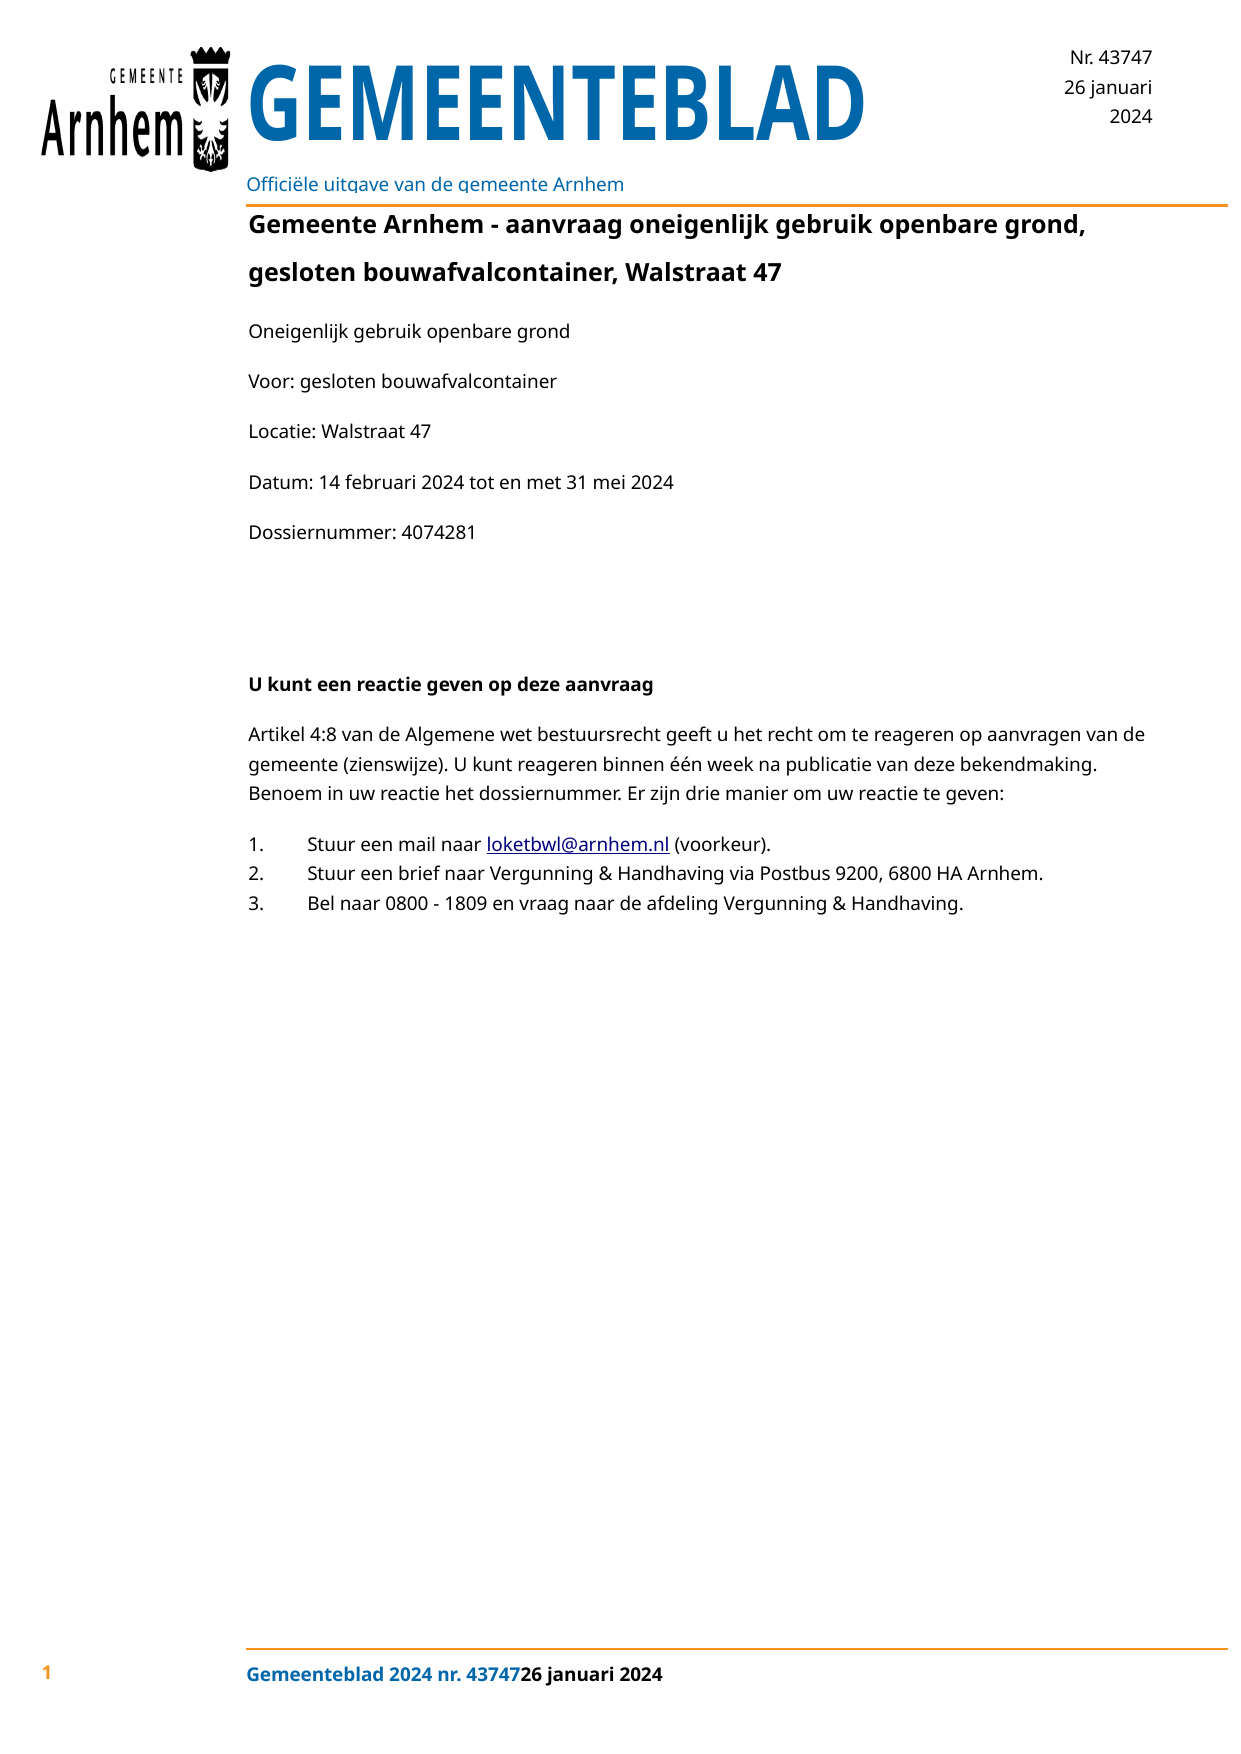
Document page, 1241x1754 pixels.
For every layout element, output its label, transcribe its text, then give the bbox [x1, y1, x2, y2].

text Dossiernummer: 4074281 [248, 519, 1152, 545]
list Stuur een mail naar loketbwl@arnhem.nl (voorkeur). [248, 831, 1152, 857]
list Bel naar 0800 - 1809 en vraag naar de afdeling Vergunning & Handhaving. [248, 890, 1152, 916]
text Artikel 4:8 van de Algemene wet bestuursrecht geeft u het recht om te reageren op aanvragen van de gemeente (zienswijze). U kunt reageren binnen één week na publicatie van deze bekendmaking. Benoem in uw reactie het dossiernummer. Er zijn drie manier om uw reactie te geven: [248, 721, 1152, 806]
text Locatie: Walstraat 47 [248, 419, 1152, 444]
list Stuur een brief naar Vergunning & Handhaving via Postbus 9200, 6800 HA Arnhem. [248, 860, 1152, 886]
text Voor: gesloten bouwafvalcontainer [248, 368, 1152, 394]
text Gemeente Arnhem - aanvraag oneigenlijk gebruik openbare grond, gesloten bouwafvalcontainer, Walstraat 47 [248, 207, 1152, 288]
picture [41, 47, 231, 172]
text Datum: 14 februari 2024 tot en met 31 mei 2024 [248, 469, 1152, 495]
text Oneigenlijk gebruik openbare grond [248, 318, 1152, 344]
text U kunt een reactie geven op deze aanvraag [248, 671, 1152, 697]
